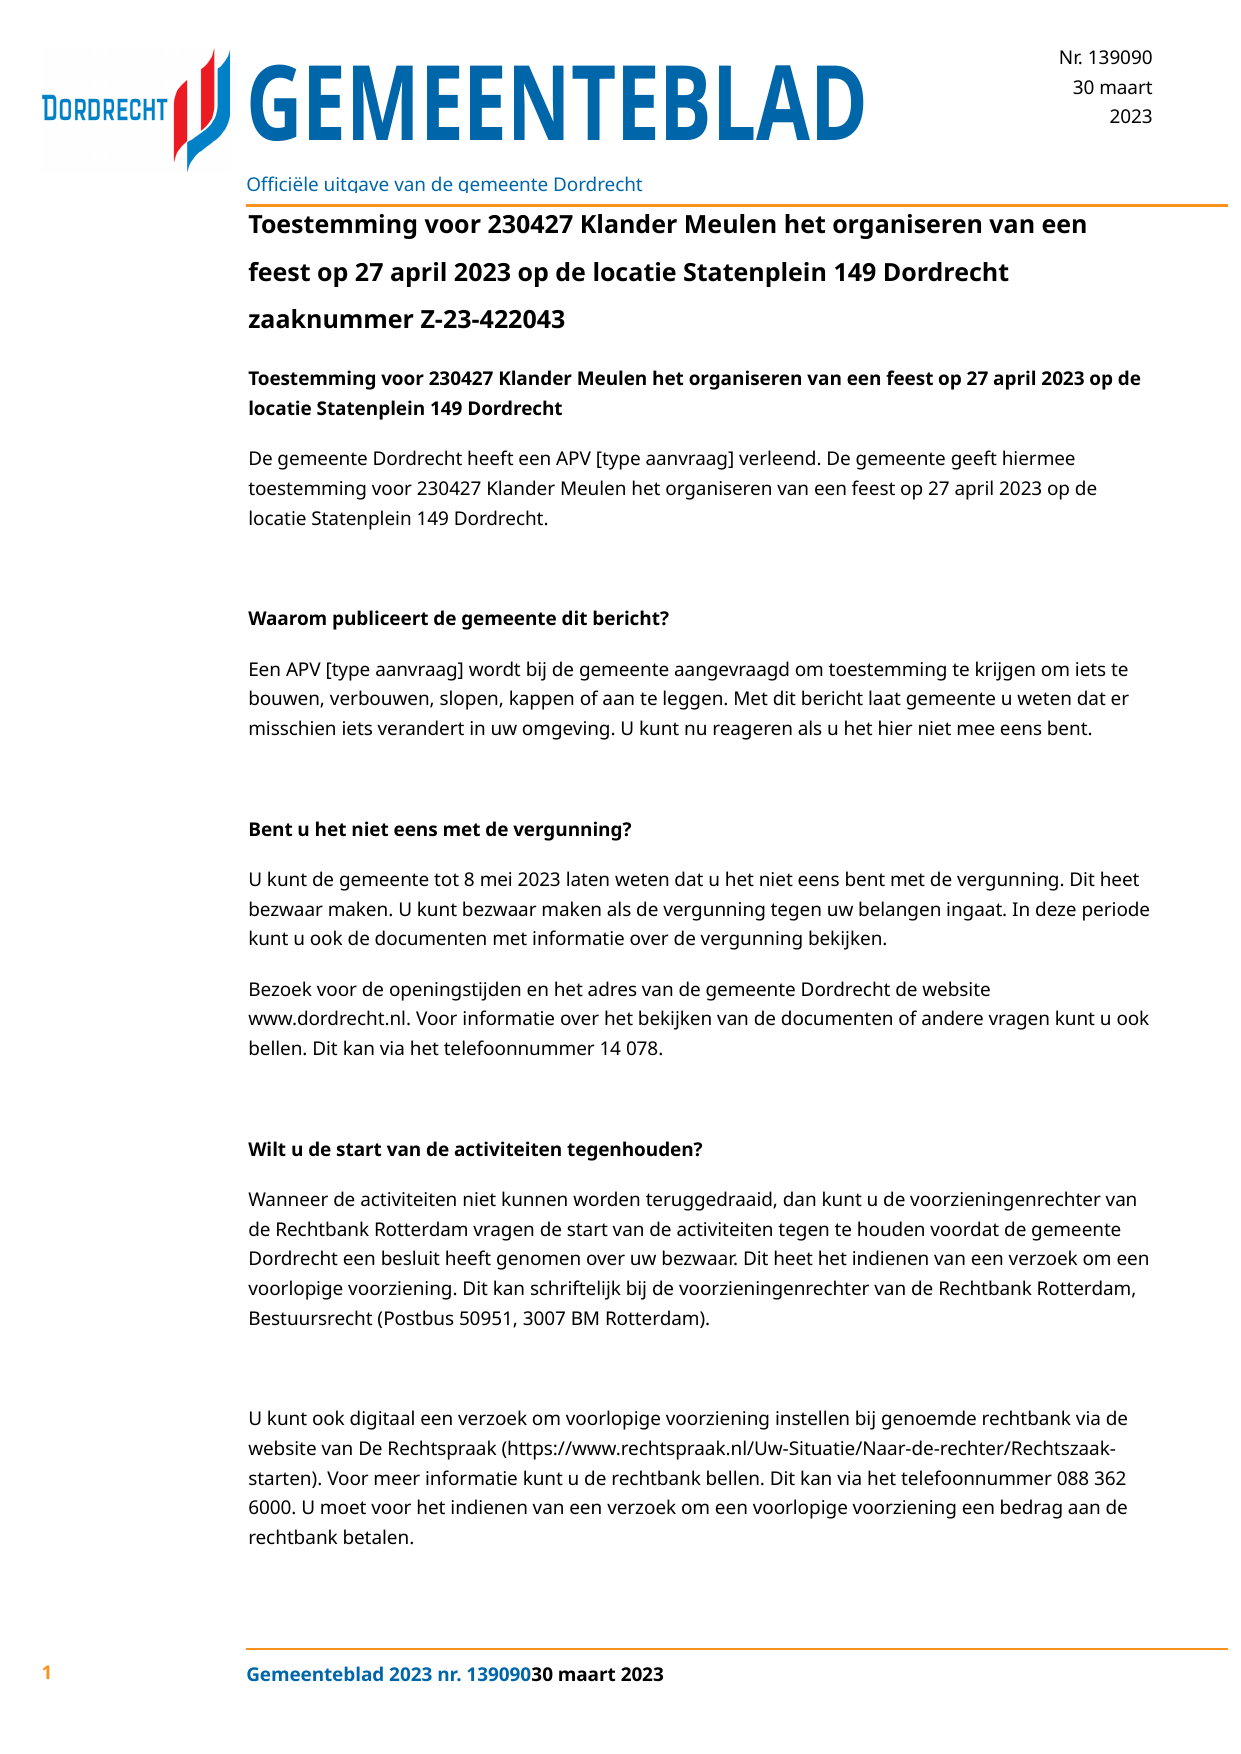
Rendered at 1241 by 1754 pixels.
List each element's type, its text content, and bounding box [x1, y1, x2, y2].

picture [41, 47, 231, 172]
text U kunt de gemeente tot 8 mei 2023 laten weten dat u het niet eens bent met de vergunning. Dit heet bezwaar maken. U kunt bezwaar maken als de vergunning tegen uw belangen ingaat. In deze periode kunt u ook de documenten met informatie over de vergunning bekijken. [248, 866, 1152, 951]
text Toestemming voor 230427 Klander Meulen het organiseren van een feest op 27 april 2023 op de locatie Statenplein 149 Dordrecht zaaknummer Z-23-422043 [248, 207, 1152, 336]
text Wilt u de start van de activiteiten tegenhouden? [248, 1136, 1152, 1162]
text Bent u het niet eens met de vergunning? [248, 816, 1152, 842]
text Toestemming voor 230427 Klander Meulen het organiseren van een feest op 27 april 2023 op de locatie Statenplein 149 Dordrecht [248, 366, 1152, 421]
text Bezoek voor de openingstijden en het adres van de gemeente Dordrecht de website www.dordrecht.nl. Voor informatie over het bekijken van de documenten of andere vragen kunt u ook bellen. Dit kan via het telefoonnummer 14 078. [248, 976, 1152, 1061]
text Een APV [type aanvraag] wordt bij de gemeente aangevraagd om toestemming te krijgen om iets te bouwen, verbouwen, slopen, kappen of aan te leggen. Met dit bericht laat gemeente u weten dat er misschien iets verandert in uw omgeving. U kunt nu reageren als u het hier niet mee eens bent. [248, 656, 1152, 741]
text Waarom publiceert de gemeente dit bericht? [248, 606, 1152, 631]
text Wanneer de activiteiten niet kunnen worden teruggedraaid, dan kunt u de voorzieningenrechter van de Rechtbank Rotterdam vragen de start van de activiteiten tegen te houden voordat de gemeente Dordrecht een besluit heeft genomen over uw bezwaar. Dit heet het indienen van een verzoek om een voorlopige voorziening. Dit kan schriftelijk bij de voorzieningenrechter van de Rechtbank Rotterdam, Bestuursrecht (Postbus 50951, 3007 BM Rotterdam). [248, 1186, 1152, 1330]
text U kunt ook digitaal een verzoek om voorlopige voorziening instellen bij genoemde rechtbank via de website van De Rechtspraak (https://www.rechtspraak.nl/Uw-Situatie/Naar-de-rechter/Rechtszaak-starten). Voor meer informatie kunt u de rechtbank bellen. Dit kan via het telefoonnummer 088 362 6000. U moet voor het indienen van een verzoek om een voorlopige voorziening een bedrag aan de rechtbank betalen. [248, 1406, 1152, 1549]
text De gemeente Dordrecht heeft een APV [type aanvraag] verleend. De gemeente geeft hiermee toestemming voor 230427 Klander Meulen het organiseren van een feest op 27 april 2023 op de locatie Statenplein 149 Dordrecht. [248, 446, 1152, 530]
